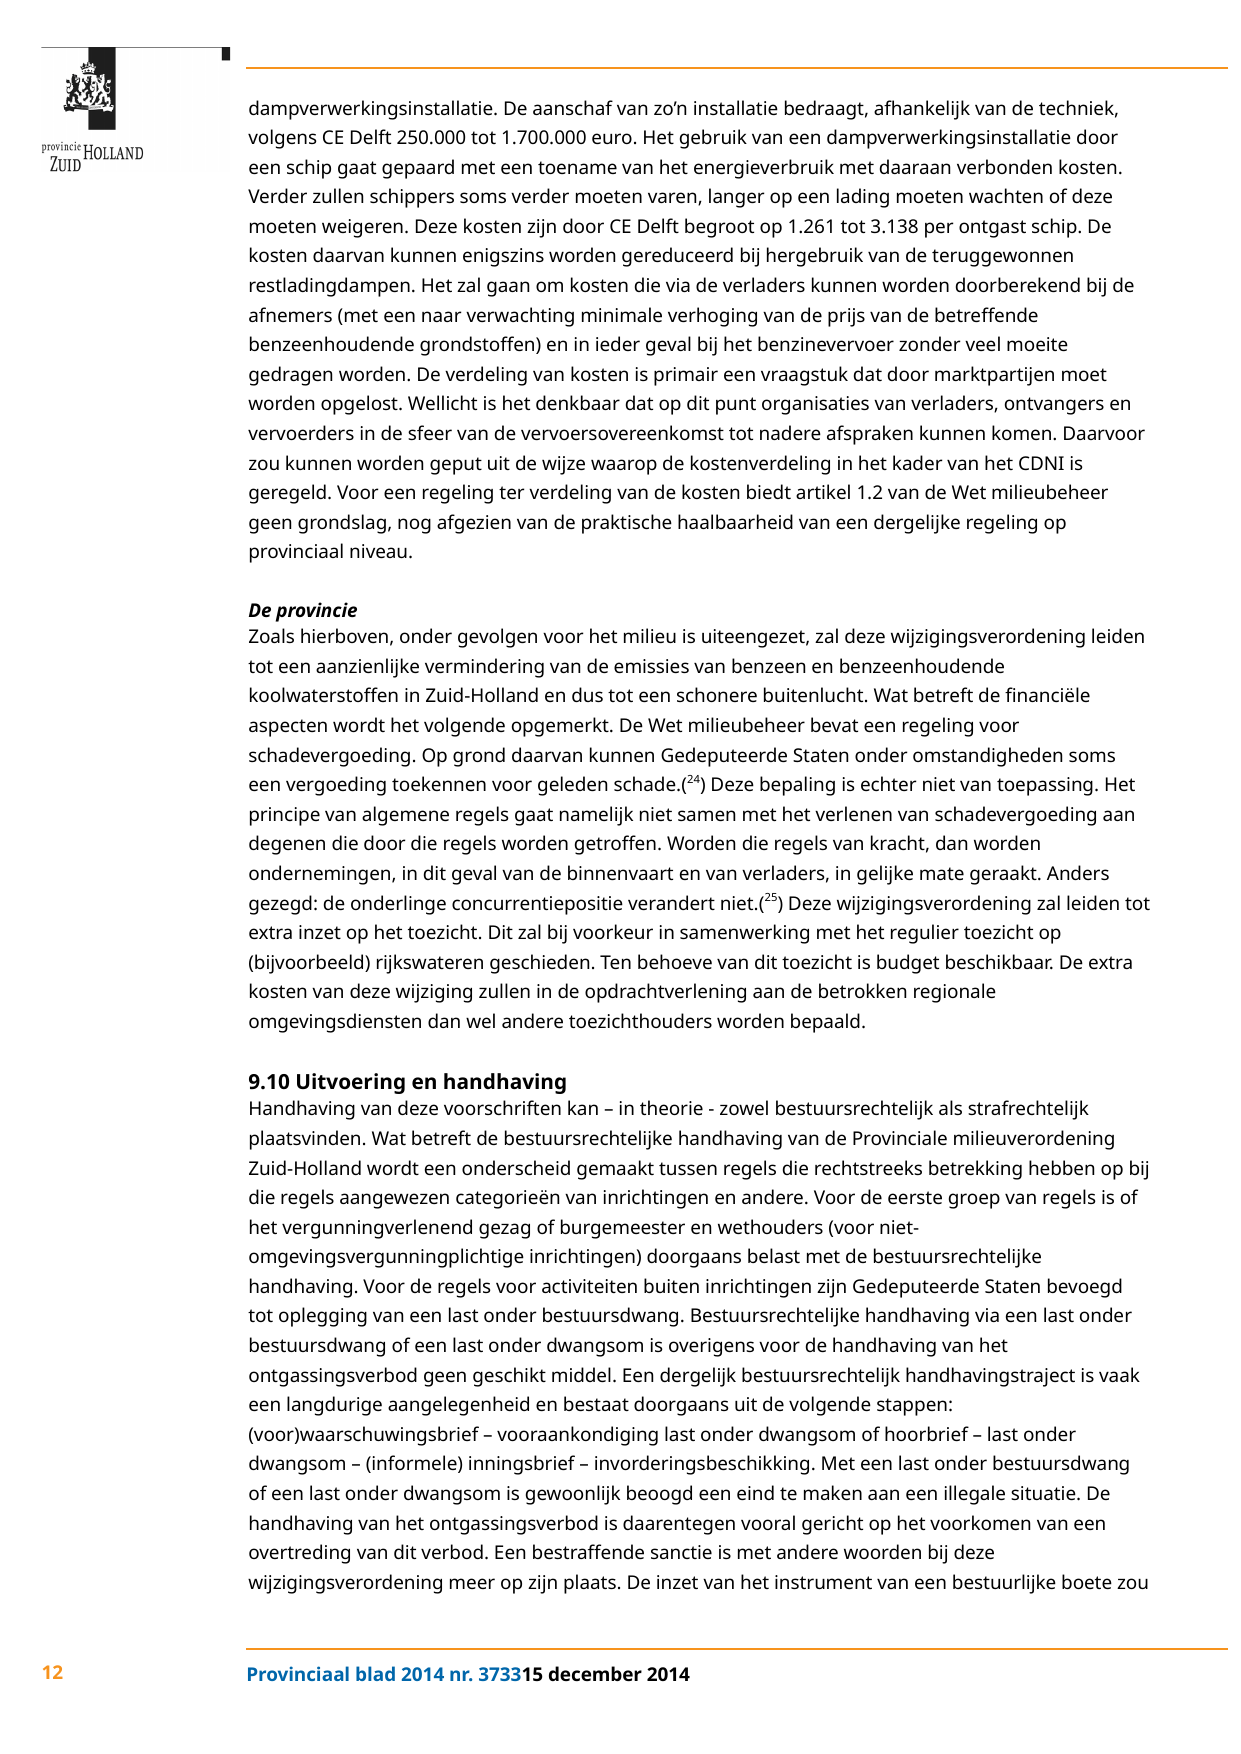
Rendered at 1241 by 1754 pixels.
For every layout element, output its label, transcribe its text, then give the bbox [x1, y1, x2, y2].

text Zoals hierboven, onder gevolgen voor het milieu is uiteengezet, zal deze wijzigingsverordening leiden tot een aanzienlijke vermindering van de emissies van benzeen en benzeenhoudende koolwaterstoffen in Zuid-Holland en dus tot een schonere buitenlucht. Wat betreft de financiële aspecten wordt het volgende opgemerkt. De Wet milieubeheer bevat een regeling voor schadevergoeding. Op grond daarvan kunnen Gedeputeerde Staten onder omstandigheden soms een vergoeding toekennen voor geleden schade.(24) Deze bepaling is echter niet van toepassing. Het principe van algemene regels gaat namelijk niet samen met het verlenen van schadevergoeding aan degenen die door die regels worden getroffen. Worden die regels van kracht, dan worden ondernemingen, in dit geval van de binnenvaart en van verladers, in gelijke mate geraakt. Anders gezegd: de onderlinge concurrentiepositie verandert niet.(25) Deze wijzigingsverordening zal leiden tot extra inzet op het toezicht. Dit zal bij voorkeur in samenwerking met het regulier toezicht op (bijvoorbeeld) rijkswateren geschieden. Ten behoeve van dit toezicht is budget beschikbaar. De extra kosten van deze wijziging zullen in de opdrachtverlening aan de betrokken regionale omgevingsdiensten dan wel andere toezichthouders worden bepaald. [248, 623, 1152, 1034]
picture [41, 47, 231, 172]
text dampverwerkingsinstallatie. De aanschaf van zo’n installatie bedraagt, afhankelijk van de techniek, volgens CE Delft 250.000 tot 1.700.000 euro. Het gebruik van een dampverwerkingsinstallatie door een schip gaat gepaard met een toename van het energieverbruik met daaraan verbonden kosten. Verder zullen schippers soms verder moeten varen, langer op een lading moeten wachten of deze moeten weigeren. Deze kosten zijn door CE Delft begroot op 1.261 tot 3.138 per ontgast schip. De kosten daarvan kunnen enigszins worden gereduceerd bij hergebruik van de teruggewonnen restladingdampen. Het zal gaan om kosten die via de verladers kunnen worden doorberekend bij de afnemers (met een naar verwachting minimale verhoging van de prijs van de betreffende benzeenhoudende grondstoffen) en in ieder geval bij het benzinevervoer zonder veel moeite gedragen worden. De verdeling van kosten is primair een vraagstuk dat door marktpartijen moet worden opgelost. Wellicht is het denkbaar dat op dit punt organisaties van verladers, ontvangers en vervoerders in de sfeer van de vervoersovereenkomst tot nadere afspraken kunnen komen. Daarvoor zou kunnen worden geput uit de wijze waarop de kostenverdeling in het kader van het CDNI is geregeld. Voor een regeling ter verdeling van de kosten biedt artikel 1.2 van de Wet milieubeheer geen grondslag, nog afgezien van de praktische haalbaarheid van een dergelijke regeling op provinciaal niveau. [248, 95, 1152, 564]
text Handhaving van deze voorschriften kan – in theorie - zowel bestuursrechtelijk als strafrechtelijk plaatsvinden. Wat betreft de bestuursrechtelijke handhaving van de Provinciale milieuverordening Zuid-Holland wordt een onderscheid gemaakt tussen regels die rechtstreeks betrekking hebben op bij die regels aangewezen categorieën van inrichtingen en andere. Voor de eerste groep van regels is of het vergunningverlenend gezag of burgemeester en wethouders (voor niet-omgevingsvergunningplichtige inrichtingen) doorgaans belast met de bestuursrechtelijke handhaving. Voor de regels voor activiteiten buiten inrichtingen zijn Gedeputeerde Staten bevoegd tot oplegging van een last onder bestuursdwang. Bestuursrechtelijke handhaving via een last onder bestuursdwang of een last onder dwangsom is overigens voor de handhaving van het ontgassingsverbod geen geschikt middel. Een dergelijk bestuursrechtelijk handhavingstraject is vaak een langdurige aangelegenheid en bestaat doorgaans uit de volgende stappen: (voor)waarschuwingsbrief – vooraankondiging last onder dwangsom of hoorbrief – last onder dwangsom – (informele) inningsbrief – invorderingsbeschikking. Met een last onder bestuursdwang of een last onder dwangsom is gewoonlijk beoogd een eind te maken aan een illegale situatie. De handhaving van het ontgassingsverbod is daarentegen vooral gericht op het voorkomen van een overtreding van dit verbod. Een bestraffende sanctie is met andere woorden bij deze wijzigingsverordening meer op zijn plaats. De inzet van het instrument van een bestuurlijke boete zou [248, 1096, 1152, 1595]
text 9.10 Uitvoering en handhaving [248, 1067, 1152, 1096]
text De provincie [248, 598, 1152, 623]
